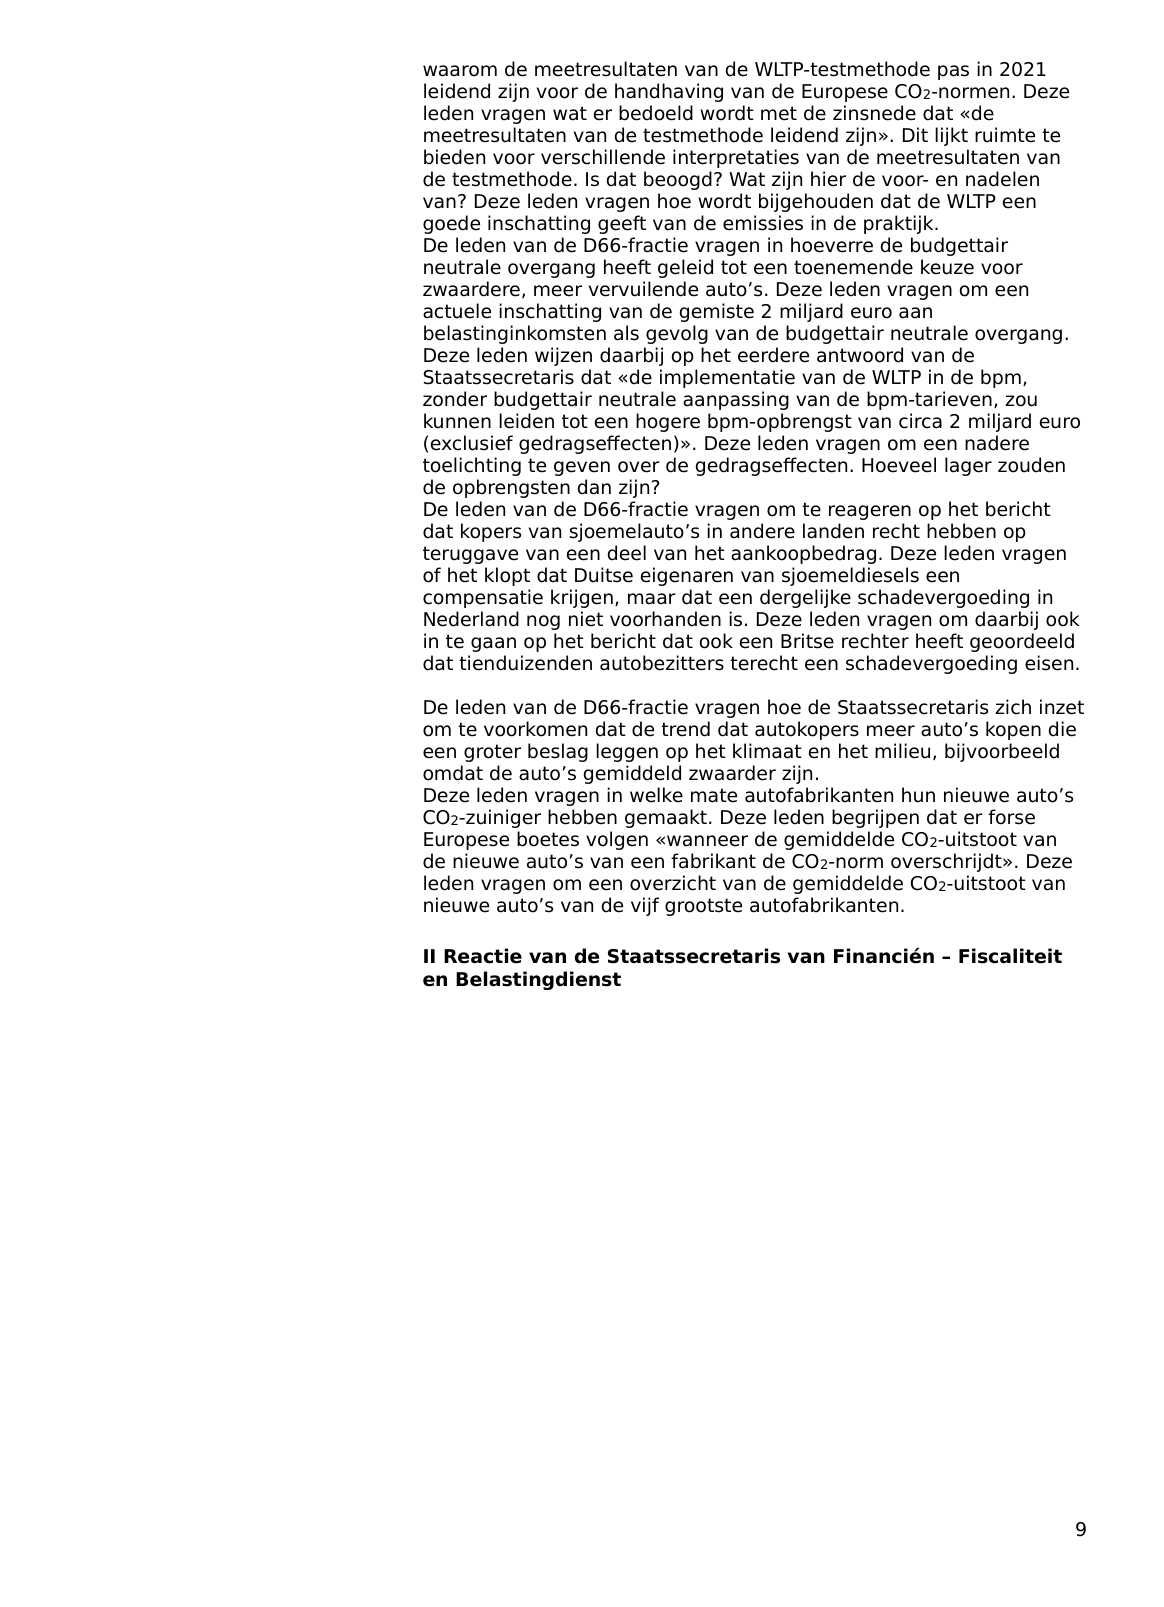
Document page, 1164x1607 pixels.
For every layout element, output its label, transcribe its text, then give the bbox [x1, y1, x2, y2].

text De leden van de D66-fractie vragen in hoeverre de budgettair neutrale overgang heeft geleid tot een toenemende keuze voor zwaardere, meer vervuilende auto’s. Deze leden vragen om een actuele inschatting van de gemiste 2 miljard euro aan belastinginkomsten als gevolg van de budgettair neutrale overgang. Deze leden wijzen daarbij op het eerdere antwoord van de Staatssecretaris dat «de implementatie van de WLTP in de bpm, zonder budgettair neutrale aanpassing van de bpm-tarieven, zou kunnen leiden tot een hogere bpm-opbrengst van circa 2 miljard euro (exclusief gedragseffecten)». Deze leden vragen om een nadere toelichting te geven over de gedragseffecten. Hoeveel lager zouden de opbrengsten dan zijn? [422, 235, 1087, 499]
text De leden van de D66-fractie vragen om te reageren op het bericht dat kopers van sjoemelauto’s in andere landen recht hebben op teruggave van een deel van het aankoopbedrag. Deze leden vragen of het klopt dat Duitse eigenaren van sjoemeldiesels een compensatie krijgen, maar dat een dergelijke schadevergoeding in Nederland nog niet voorhanden is. Deze leden vragen om daarbij ook in te gaan op het bericht dat ook een Britse rechter heeft geoordeeld dat tienduizenden autobezitters terecht een schadevergoeding eisen. [422, 499, 1087, 674]
text De leden van de D66-fractie vragen hoe de Staatssecretaris zich inzet om te voorkomen dat de trend dat autokopers meer auto’s kopen die een groter beslag leggen op het klimaat en het milieu, bijvoorbeeld omdat de auto’s gemiddeld zwaarder zijn. [422, 697, 1087, 784]
text Deze leden vragen in welke mate autofabrikanten hun nieuwe auto’s CO2-zuiniger hebben gemaakt. Deze leden begrijpen dat er forse Europese boetes volgen «wanneer de gemiddelde CO2-uitstoot van de nieuwe auto’s van een fabrikant de CO2-norm overschrijdt». Deze leden vragen om een overzicht van de gemiddelde CO2-uitstoot van nieuwe auto’s van de vijf grootste autofabrikanten. [422, 784, 1087, 916]
text waarom de meetresultaten van de WLTP-testmethode pas in 2021 leidend zijn voor de handhaving van de Europese CO2-normen. Deze leden vragen wat er bedoeld wordt met de zinsnede dat «de meetresultaten van de testmethode leidend zijn». Dit lijkt ruimte te bieden voor verschillende interpretaties van de meetresultaten van de testmethode. Is dat beoogd? Wat zijn hier de voor- en nadelen van? Deze leden vragen hoe wordt bijgehouden dat de WLTP een goede inschatting geeft van de emissies in de praktijk. [422, 59, 1087, 235]
subtitle II Reactie van de Staatssecretaris van Financién – Fiscaliteit en Belastingdienst [422, 946, 1087, 990]
